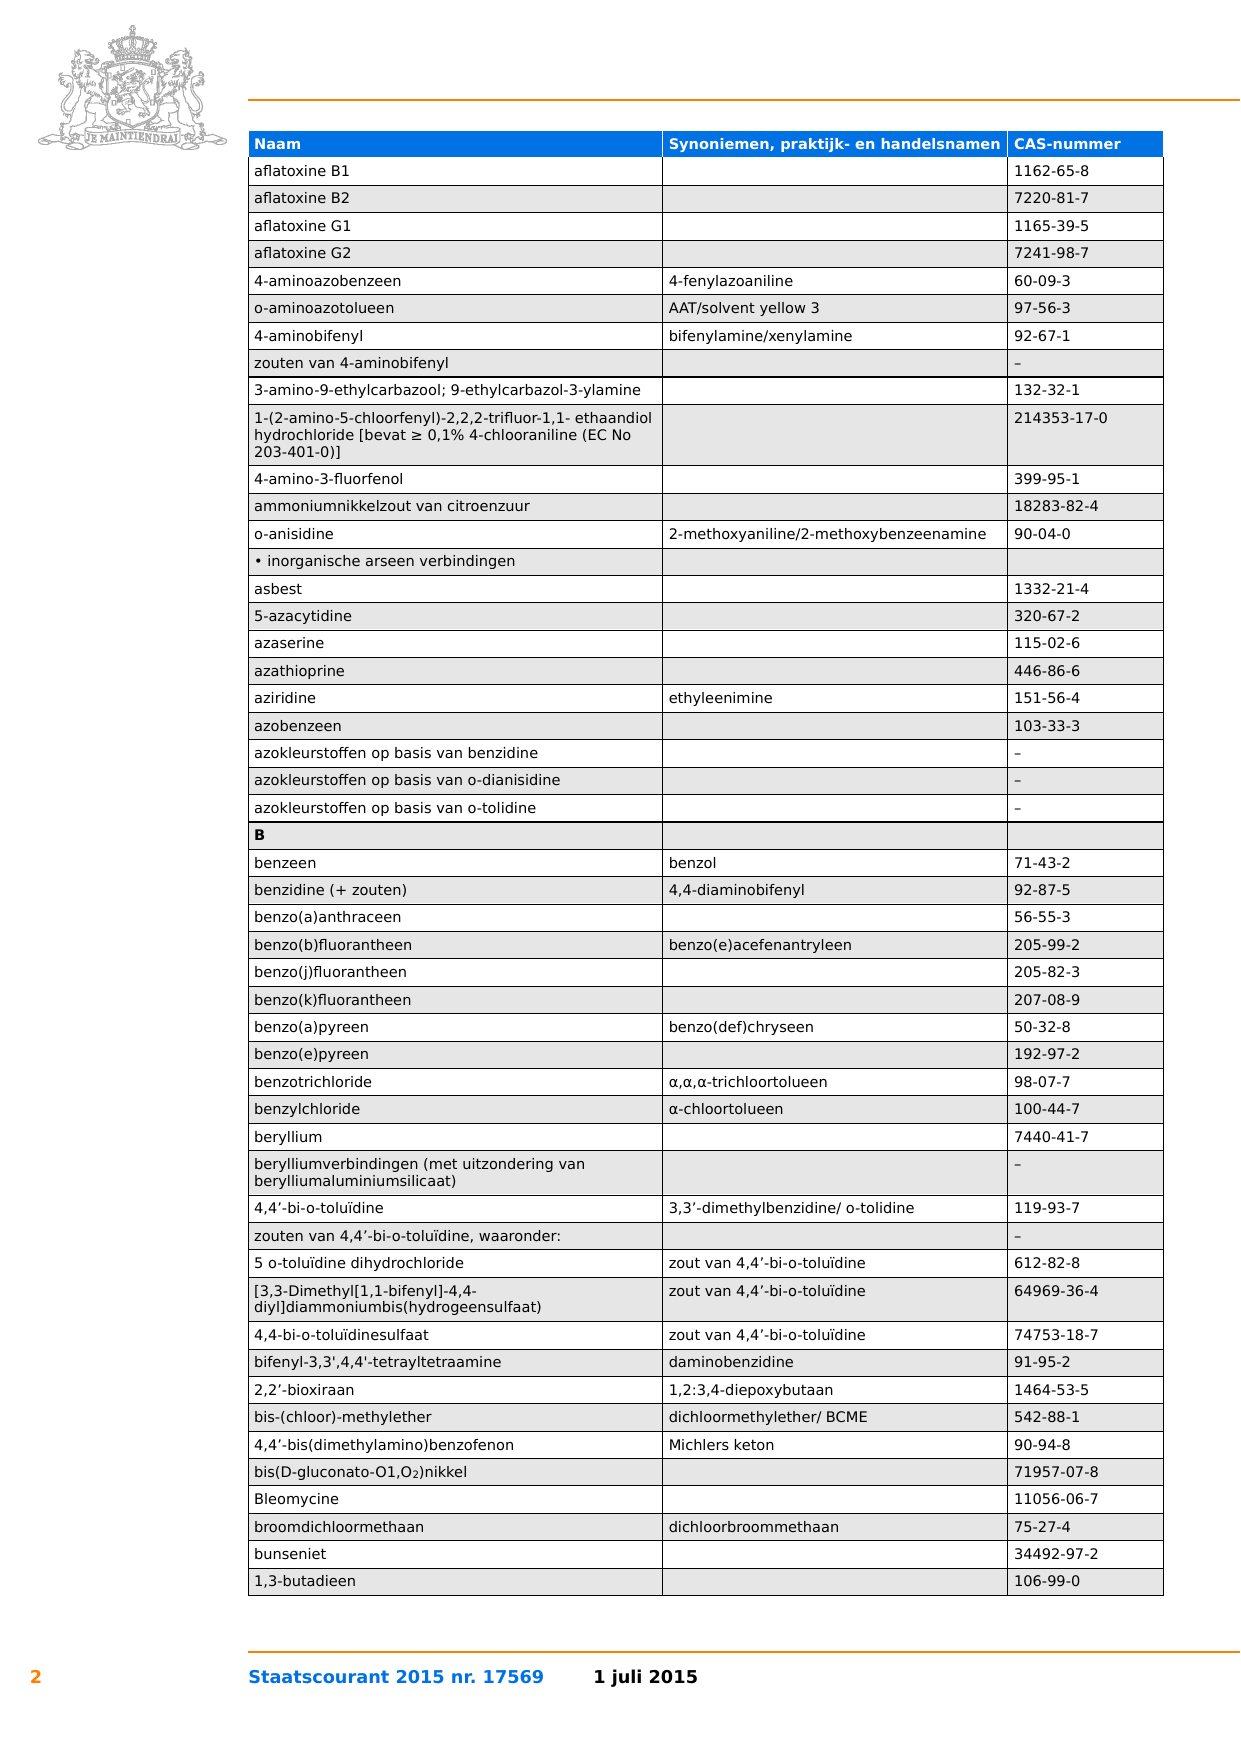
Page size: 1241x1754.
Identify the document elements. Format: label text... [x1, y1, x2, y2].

table_cell [663, 631, 1007, 657]
table_cell bunseniet [249, 1541, 662, 1568]
table_cell 1162-65-8 [1008, 158, 1163, 185]
table_cell 1,3-butadieen [249, 1569, 662, 1595]
table_cell 151-56-4 [1008, 685, 1163, 712]
table_cell 92-87-5 [1008, 877, 1163, 903]
table_cell bis-(chloor)-methylether [249, 1404, 662, 1431]
table_cell α-chloortolueen [663, 1096, 1007, 1123]
table_cell 320-67-2 [1008, 603, 1163, 629]
table_cell benzeen [249, 850, 662, 876]
table_cell 50-32-8 [1008, 1014, 1163, 1041]
table_header Synoniemen, praktijk- en handelsnamen [663, 131, 1007, 157]
table_cell 207-08-9 [1008, 987, 1163, 1013]
table_cell 205-99-2 [1008, 932, 1163, 958]
table_cell 192-97-2 [1008, 1042, 1163, 1068]
table_cell zout van 4,4’-bi-o-toluïdine [663, 1278, 1007, 1321]
table_cell [3,3-Dimethyl[1,1-bifenyl]-4,4-diyl]diammoniumbis(hydrogeensulfaat) [249, 1278, 662, 1321]
table_cell [663, 1223, 1007, 1249]
table_cell 7241-98-7 [1008, 241, 1163, 267]
picture [38, 25, 227, 150]
table_cell [663, 213, 1007, 239]
table_cell 7220-81-7 [1008, 186, 1163, 212]
table_cell zout van 4,4’-bi-o-toluïdine [663, 1322, 1007, 1348]
table_cell [663, 768, 1007, 794]
table_cell [663, 405, 1007, 465]
table_cell α,α,α-trichloortolueen [663, 1069, 1007, 1095]
table_cell azokleurstoffen op basis van benzidine [249, 740, 662, 767]
table_cell 214353-17-0 [1008, 405, 1163, 465]
table_cell 5-azacytidine [249, 603, 662, 629]
table_cell 4-aminobifenyl [249, 323, 662, 349]
table_cell 446-86-6 [1008, 658, 1163, 684]
table_cell bis(D-gluconato-O1,O2)nikkel [249, 1459, 662, 1485]
table_cell [663, 959, 1007, 986]
table_cell beryllium [249, 1124, 662, 1150]
table_cell 1332-21-4 [1008, 576, 1163, 602]
table_cell zout van 4,4’-bi-o-toluïdine [663, 1250, 1007, 1277]
table_cell [663, 713, 1007, 739]
table_cell 34492-97-2 [1008, 1541, 1163, 1568]
table_cell benzo(b)fluorantheen [249, 932, 662, 958]
table_cell zouten van 4-aminobifenyl [249, 350, 662, 376]
table_cell [1008, 549, 1163, 575]
table_header CAS-nummer [1008, 131, 1163, 157]
table_cell daminobenzidine [663, 1350, 1007, 1376]
table_cell [663, 1151, 1007, 1194]
table_cell 90-94-8 [1008, 1432, 1163, 1458]
table_cell aflatoxine G2 [249, 241, 662, 267]
table_cell [663, 1569, 1007, 1595]
table_cell 3-amino-9-ethylcarbazool; 9-ethylcarbazol-3-ylamine [249, 378, 662, 404]
table_cell 56-55-3 [1008, 905, 1163, 931]
table_cell 103-33-3 [1008, 713, 1163, 739]
table_cell 91-95-2 [1008, 1350, 1163, 1376]
table_cell [663, 186, 1007, 212]
table_header Naam [249, 131, 662, 157]
table_cell benzo(e)acefenantryleen [663, 932, 1007, 958]
table_cell benzotrichloride [249, 1069, 662, 1095]
table_cell [663, 158, 1007, 185]
table_cell aziridine [249, 685, 662, 712]
table_cell [663, 466, 1007, 493]
table_cell 119-93-7 [1008, 1196, 1163, 1222]
table_cell – [1008, 740, 1163, 767]
table_cell Bleomycine [249, 1486, 662, 1513]
table_cell 98-07-7 [1008, 1069, 1163, 1095]
table_cell Michlers keton [663, 1432, 1007, 1458]
table_cell [663, 576, 1007, 602]
table_cell [663, 603, 1007, 629]
table_cell dichloorbroommethaan [663, 1514, 1007, 1540]
table_cell benzo(def)chryseen [663, 1014, 1007, 1041]
table_cell azobenzeen [249, 713, 662, 739]
table_cell azaserine [249, 631, 662, 657]
table_cell 64969-36-4 [1008, 1278, 1163, 1321]
table_cell 4,4’-bis(dimethylamino)benzofenon [249, 1432, 662, 1458]
table_cell o-anisidine [249, 521, 662, 547]
table_cell 100-44-7 [1008, 1096, 1163, 1123]
table_cell 1-(2-amino-5-chloorfenyl)-2,2,2-trifluor-1,1- ethaandiol hydrochloride [bevat ≥ 0,1% 4-chlooraniline (EC No 203-401-0)] [249, 405, 662, 465]
table_cell [663, 1459, 1007, 1485]
table_cell benzo(j)fluorantheen [249, 959, 662, 986]
table_cell 74753-18-7 [1008, 1322, 1163, 1348]
table_cell azokleurstoffen op basis van o-tolidine [249, 795, 662, 821]
table_cell ammoniumnikkelzout van citroenzuur [249, 494, 662, 520]
table_cell 18283-82-4 [1008, 494, 1163, 520]
table_cell ethyleenimine [663, 685, 1007, 712]
table_cell 11056-06-7 [1008, 1486, 1163, 1513]
table_cell – [1008, 795, 1163, 821]
table_cell [663, 241, 1007, 267]
table_cell [663, 1124, 1007, 1150]
table_cell aflatoxine B1 [249, 158, 662, 185]
table_cell benzidine (+ zouten) [249, 877, 662, 903]
table_cell 4,4-bi-o-toluïdinesulfaat [249, 1322, 662, 1348]
table_cell 612-82-8 [1008, 1250, 1163, 1277]
table_cell AAT/solvent yellow 3 [663, 295, 1007, 322]
table_cell aflatoxine B2 [249, 186, 662, 212]
table_cell broomdichloormethaan [249, 1514, 662, 1540]
table_cell zouten van 4,4’-bi-o-toluïdine, waaronder: [249, 1223, 662, 1249]
table_cell 97-56-3 [1008, 295, 1163, 322]
table_cell 71957-07-8 [1008, 1459, 1163, 1485]
table_cell [663, 1541, 1007, 1568]
table_cell [663, 378, 1007, 404]
table_cell 106-99-0 [1008, 1569, 1163, 1595]
table_cell B [249, 823, 662, 849]
table_cell [663, 1486, 1007, 1513]
table_cell 205-82-3 [1008, 959, 1163, 986]
table_cell 71-43-2 [1008, 850, 1163, 876]
table_cell 3,3’-dimethylbenzidine/ o-tolidine [663, 1196, 1007, 1222]
table_cell berylliumverbindingen (met uitzondering van berylliumaluminiumsilicaat) [249, 1151, 662, 1194]
table_cell 4-aminoazobenzeen [249, 268, 662, 294]
table_cell benzo(k)fluorantheen [249, 987, 662, 1013]
table_cell 542-88-1 [1008, 1404, 1163, 1431]
table_cell benzo(a)anthraceen [249, 905, 662, 931]
table_cell 115-02-6 [1008, 631, 1163, 657]
table_cell [663, 823, 1007, 849]
table_cell 7440-41-7 [1008, 1124, 1163, 1150]
table_cell 4,4’-bi-o-toluïdine [249, 1196, 662, 1222]
table_cell dichloormethylether/ BCME [663, 1404, 1007, 1431]
table_cell 2,2’-bioxiraan [249, 1377, 662, 1403]
table_cell [1008, 823, 1163, 849]
table_cell 92-67-1 [1008, 323, 1163, 349]
table_cell [663, 795, 1007, 821]
table_cell – [1008, 768, 1163, 794]
table_cell 4-amino-3-fluorfenol [249, 466, 662, 493]
table_cell [663, 549, 1007, 575]
table_cell benzo(e)pyreen [249, 1042, 662, 1068]
table_cell aflatoxine G1 [249, 213, 662, 239]
table_cell [663, 987, 1007, 1013]
table_cell 4,4-diaminobifenyl [663, 877, 1007, 903]
table_cell – [1008, 1151, 1163, 1194]
table_cell • inorganische arseen verbindingen [249, 549, 662, 575]
table_cell asbest [249, 576, 662, 602]
table_cell 75-27-4 [1008, 1514, 1163, 1540]
table_cell [663, 905, 1007, 931]
table_cell 90-04-0 [1008, 521, 1163, 547]
table_cell [663, 658, 1007, 684]
table_cell bifenyl-3,3',4,4'-tetrayltetraamine [249, 1350, 662, 1376]
table_cell [663, 350, 1007, 376]
table_cell 2-methoxyaniline/2-methoxybenzeenamine [663, 521, 1007, 547]
table_cell – [1008, 350, 1163, 376]
table_cell 4-fenylazoaniline [663, 268, 1007, 294]
table_cell [663, 494, 1007, 520]
table_cell benzol [663, 850, 1007, 876]
table_cell 5 o-toluïdine dihydrochloride [249, 1250, 662, 1277]
table_cell o-aminoazotolueen [249, 295, 662, 322]
table_cell 1165-39-5 [1008, 213, 1163, 239]
table_cell [663, 740, 1007, 767]
table_cell 132-32-1 [1008, 378, 1163, 404]
table_cell – [1008, 1223, 1163, 1249]
table_cell 399-95-1 [1008, 466, 1163, 493]
table_cell 60-09-3 [1008, 268, 1163, 294]
table_cell [663, 1042, 1007, 1068]
table_cell azokleurstoffen op basis van o-dianisidine [249, 768, 662, 794]
table_cell 1464-53-5 [1008, 1377, 1163, 1403]
table_cell benzo(a)pyreen [249, 1014, 662, 1041]
table_cell 1,2:3,4-diepoxybutaan [663, 1377, 1007, 1403]
table_cell bifenylamine/xenylamine [663, 323, 1007, 349]
table_cell azathioprine [249, 658, 662, 684]
table_cell benzylchloride [249, 1096, 662, 1123]
